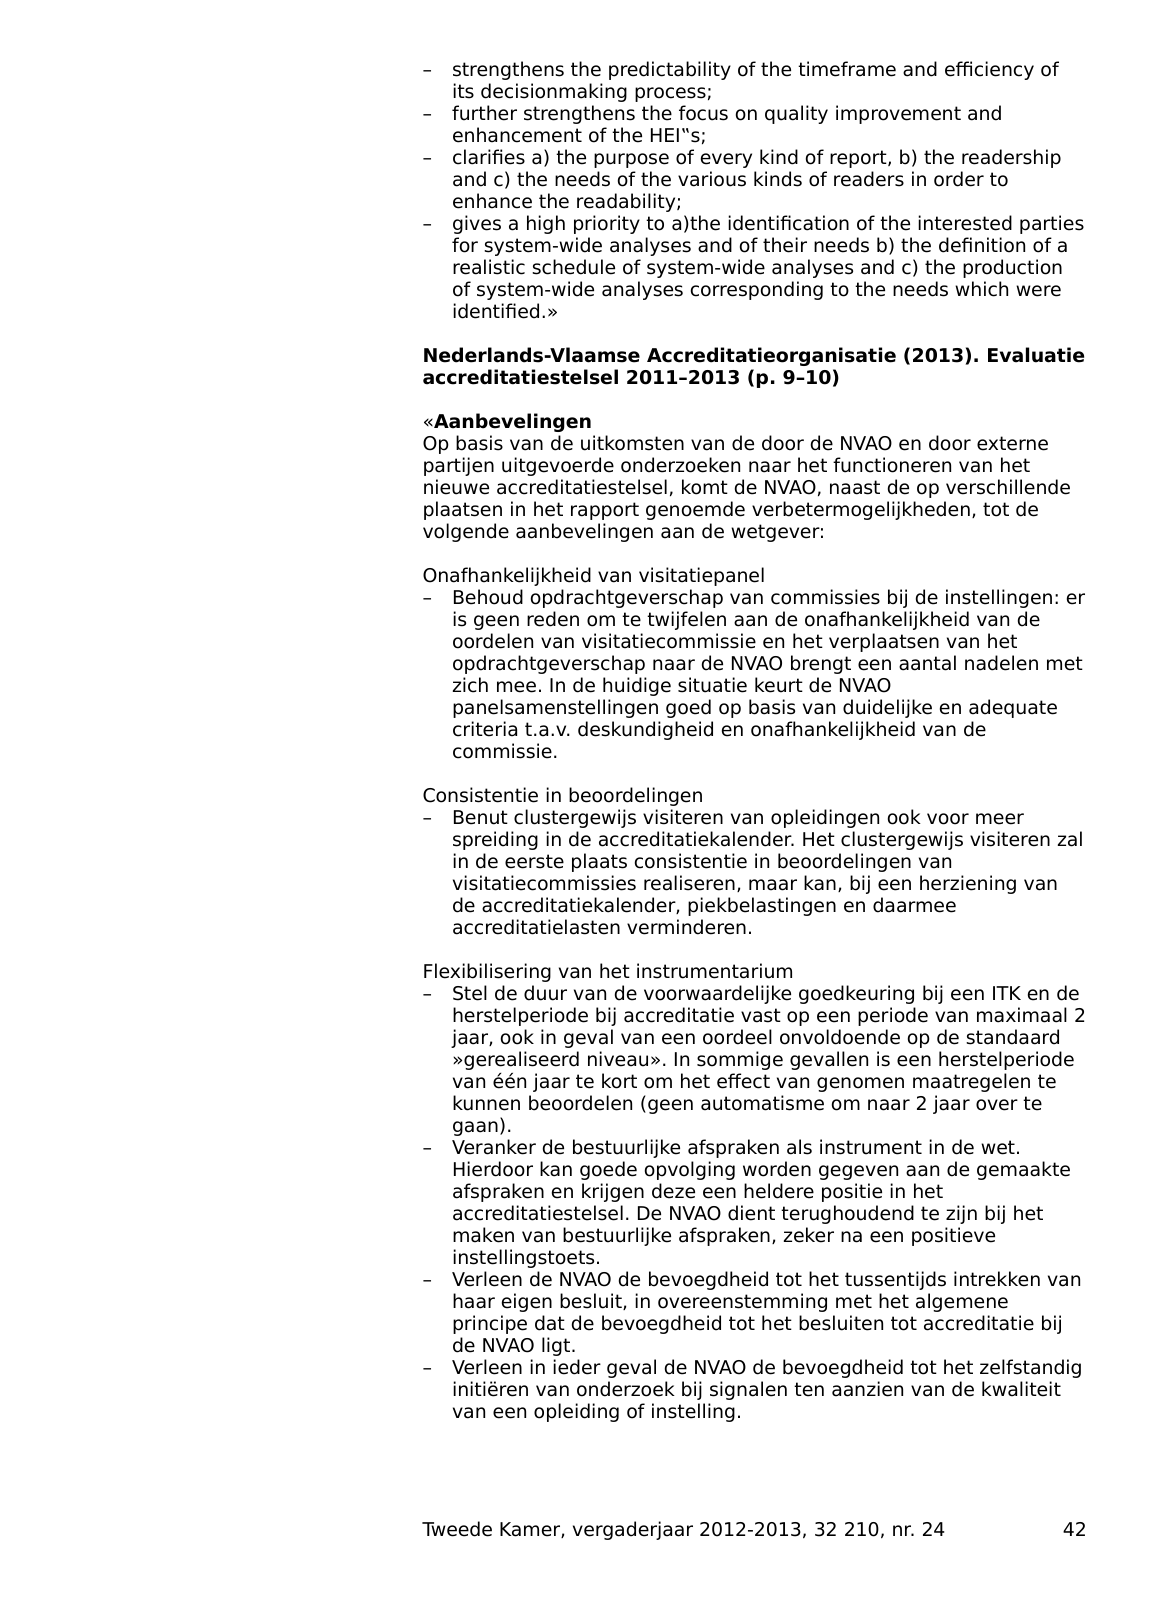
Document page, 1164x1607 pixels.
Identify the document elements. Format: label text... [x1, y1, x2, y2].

text – Behoud opdrachtgeverschap van commissies bij de instellingen: er is geen reden om te twijfelen aan de onafhankelijkheid van de oordelen van visitatiecommissie en het verplaatsen van het opdrachtgeverschap naar de NVAO brengt een aantal nadelen met zich mee. In de huidige situatie keurt de NVAO panelsamenstellingen goed op basis van duidelijke en adequate criteria t.a.v. deskundigheid en onafhankelijkheid van de commissie. [422, 587, 1087, 763]
subtitle Nederlands-Vlaamse Accreditatieorganisatie (2013). Evaluatie accreditatiestelsel 2011–2013 (p. 9–10) [422, 345, 1087, 389]
text – Benut clustergewijs visiteren van opleidingen ook voor meer spreiding in de accreditatiekalender. Het clustergewijs visiteren zal in de eerste plaats consistentie in beoordelingen van visitatiecommissies realiseren, maar kan, bij een herziening van de accreditatiekalender, piekbelastingen en daarmee accreditatielasten verminderen. [422, 807, 1087, 939]
text – Verleen de NVAO de bevoegdheid tot het tussentijds intrekken van haar eigen besluit, in overeenstemming met het algemene principe dat de bevoegdheid tot het besluiten tot accreditatie bij de NVAO ligt. [422, 1269, 1087, 1357]
text – further strengthens the focus on quality improvement and enhancement of the HEI‟s; [422, 103, 1087, 147]
text Op basis van de uitkomsten van de door de NVAO en door externe partijen uitgevoerde onderzoeken naar het functioneren van het nieuwe accreditatiestelsel, komt de NVAO, naast de op verschillende plaatsen in het rapport genoemde verbetermogelijkheden, tot de volgende aanbevelingen aan de wetgever: [422, 433, 1087, 543]
text «Aanbevelingen [422, 411, 1087, 433]
text – Verleen in ieder geval de NVAO de bevoegdheid tot het zelfstandig initiëren van onderzoek bij signalen ten aanzien van de kwaliteit van een opleiding of instelling. [422, 1357, 1087, 1423]
text – gives a high priority to a)the identification of the interested parties for system-wide analyses and of their needs b) the definition of a realistic schedule of system-wide analyses and c) the production of system-wide analyses corresponding to the needs which were identified.» [422, 213, 1087, 323]
text – Stel de duur van de voorwaardelijke goedkeuring bij een ITK en de herstelperiode bij accreditatie vast op een periode van maximaal 2 jaar, ook in geval van een oordeel onvoldoende op de standaard »gerealiseerd niveau». In sommige gevallen is een herstelperiode van één jaar te kort om het effect van genomen maatregelen te kunnen beoordelen (geen automatisme om naar 2 jaar over te gaan). [422, 983, 1087, 1137]
text – strengthens the predictability of the timeframe and efficiency of its decisionmaking process; [422, 59, 1087, 103]
text Onafhankelijkheid van visitatiepanel [422, 565, 1087, 587]
text – clarifies a) the purpose of every kind of report, b) the readership and c) the needs of the various kinds of readers in order to enhance the readability; [422, 147, 1087, 213]
text Consistentie in beoordelingen [422, 785, 1087, 807]
text Flexibilisering van het instrumentarium [422, 961, 1087, 983]
text – Veranker de bestuurlijke afspraken als instrument in de wet. Hierdoor kan goede opvolging worden gegeven aan de gemaakte afspraken en krijgen deze een heldere positie in het accreditatiestelsel. De NVAO dient terughoudend te zijn bij het maken van bestuurlijke afspraken, zeker na een positieve instellingstoets. [422, 1137, 1087, 1269]
